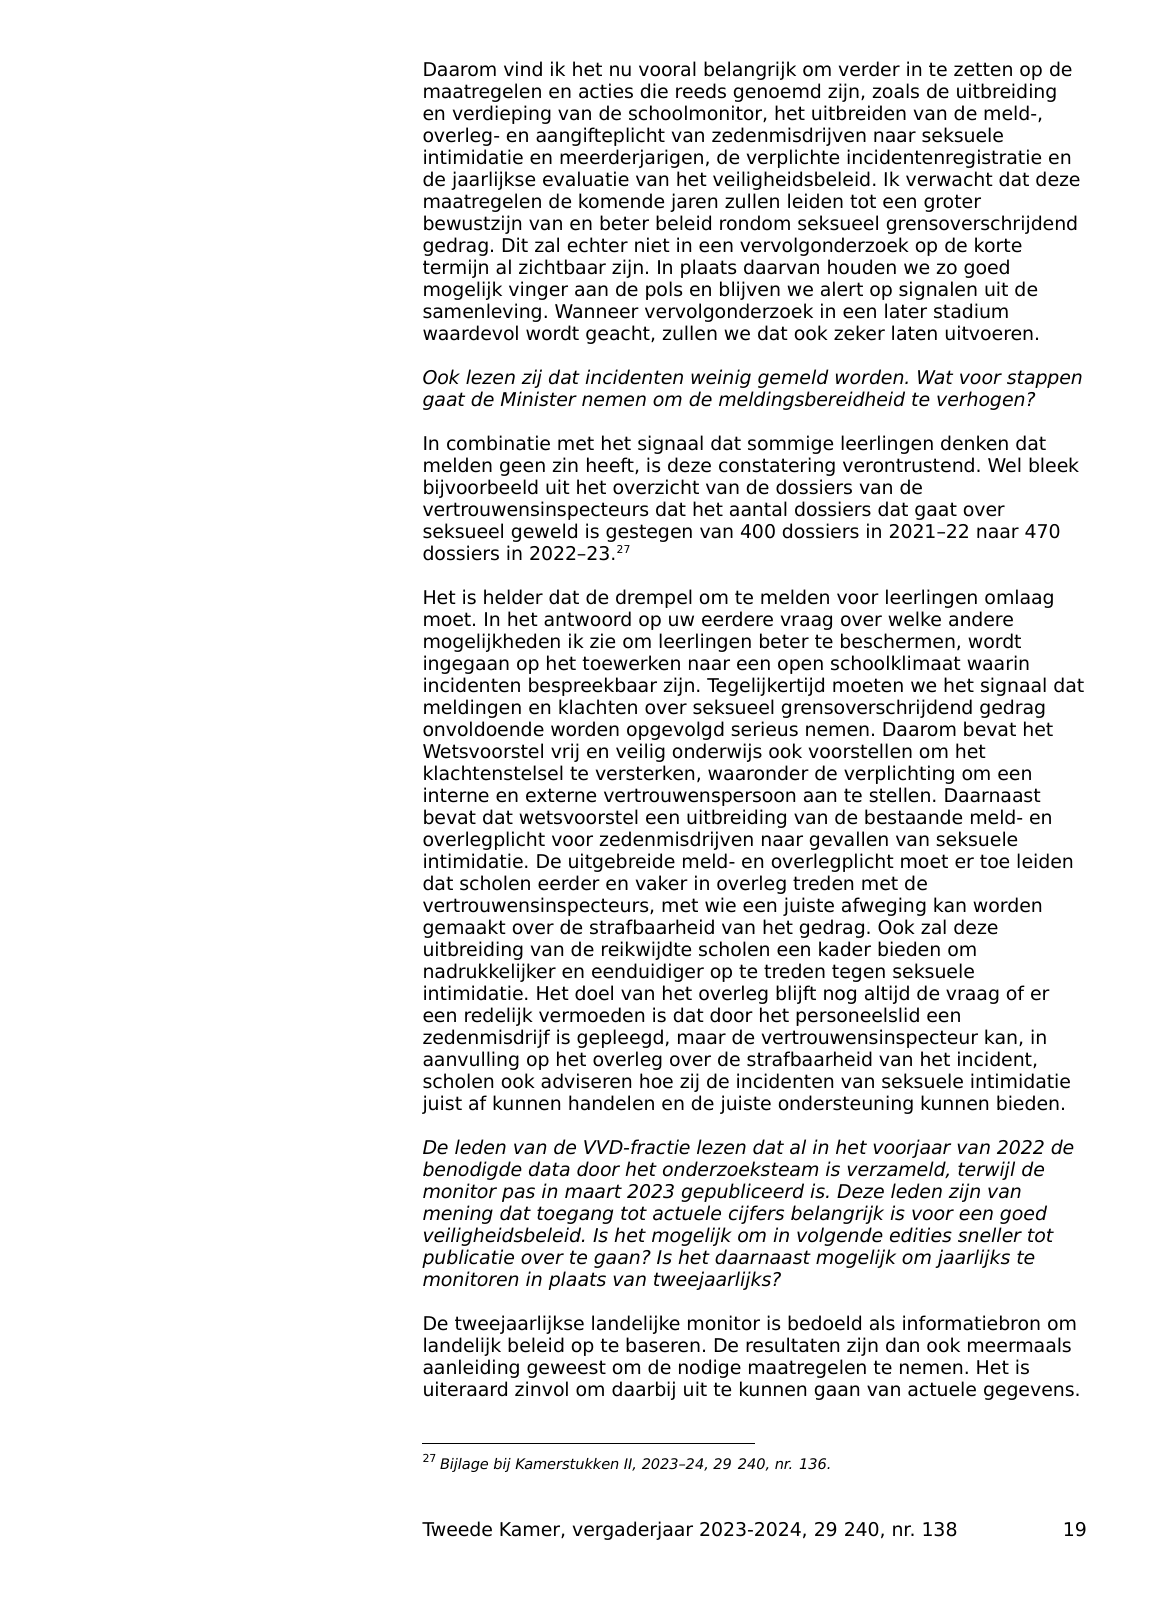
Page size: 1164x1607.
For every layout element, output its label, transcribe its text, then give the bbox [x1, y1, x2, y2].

text De tweejaarlijkse landelijke monitor is bedoeld als informatiebron om landelijk beleid op te baseren. De resultaten zijn dan ook meermaals aanleiding geweest om de nodige maatregelen te nemen. Het is uiteraard zinvol om daarbij uit te kunnen gaan van actuele gegevens. [422, 1313, 1087, 1401]
text Het is helder dat de drempel om te melden voor leerlingen omlaag moet. In het antwoord op uw eerdere vraag over welke andere mogelijkheden ik zie om leerlingen beter te beschermen, wordt ingegaan op het toewerken naar een open schoolklimaat waarin incidenten bespreekbaar zijn. Tegelijkertijd moeten we het signaal dat meldingen en klachten over seksueel grensoverschrijdend gedrag onvoldoende worden opgevolgd serieus nemen. Daarom bevat het Wetsvoorstel vrij en veilig onderwijs ook voorstellen om het klachtenstelsel te versterken, waaronder de verplichting om een interne en externe vertrouwenspersoon aan te stellen. Daarnaast bevat dat wetsvoorstel een uitbreiding van de bestaande meld- en overlegplicht voor zedenmisdrijven naar gevallen van seksuele intimidatie. De uitgebreide meld- en overlegplicht moet er toe leiden dat scholen eerder en vaker in overleg treden met de vertrouwensinspecteurs, met wie een juiste afweging kan worden gemaakt over de strafbaarheid van het gedrag. Ook zal deze uitbreiding van de reikwijdte scholen een kader bieden om nadrukkelijker en eenduidiger op te treden tegen seksuele intimidatie. Het doel van het overleg blijft nog altijd de vraag of er een redelijk vermoeden is dat door het personeelslid een zedenmisdrijf is gepleegd, maar de vertrouwensinspecteur kan, in aanvulling op het overleg over de strafbaarheid van het incident, scholen ook adviseren hoe zij de incidenten van seksuele intimidatie juist af kunnen handelen en de juiste ondersteuning kunnen bieden. [422, 587, 1087, 1115]
text Ook lezen zij dat incidenten weinig gemeld worden. Wat voor stappen gaat de Minister nemen om de meldingsbereidheid te verhogen? [422, 367, 1087, 411]
text In combinatie met het signaal dat sommige leerlingen denken dat melden geen zin heeft, is deze constatering verontrustend. Wel bleek bijvoorbeeld uit het overzicht van de dossiers van de vertrouwensinspecteurs dat het aantal dossiers dat gaat over seksueel geweld is gestegen van 400 dossiers in 2021–22 naar 470 dossiers in 2022–23. [422, 433, 1087, 565]
text Daarom vind ik het nu vooral belangrijk om verder in te zetten op de maatregelen en acties die reeds genoemd zijn, zoals de uitbreiding en verdieping van de schoolmonitor, het uitbreiden van de meld-, overleg- en aangifteplicht van zedenmisdrijven naar seksuele intimidatie en meerderjarigen, de verplichte incidentenregistratie en de jaarlijkse evaluatie van het veiligheidsbeleid. Ik verwacht dat deze maatregelen de komende jaren zullen leiden tot een groter bewustzijn van en beter beleid rondom seksueel grensoverschrijdend gedrag. Dit zal echter niet in een vervolgonderzoek op de korte termijn al zichtbaar zijn. In plaats daarvan houden we zo goed mogelijk vinger aan de pols en blijven we alert op signalen uit de samenleving. Wanneer vervolgonderzoek in een later stadium waardevol wordt geacht, zullen we dat ook zeker laten uitvoeren. [422, 59, 1087, 345]
text De leden van de VVD-fractie lezen dat al in het voorjaar van 2022 de benodigde data door het onderzoeksteam is verzameld, terwijl de monitor pas in maart 2023 gepubliceerd is. Deze leden zijn van mening dat toegang tot actuele cijfers belangrijk is voor een goed veiligheidsbeleid. Is het mogelijk om in volgende edities sneller tot publicatie over te gaan? Is het daarnaast mogelijk om jaarlijks te monitoren in plaats van tweejaarlijks? [422, 1137, 1087, 1291]
text Bijlage bij Kamerstukken II, 2023–24, 29 240, nr. 136. [422, 1452, 1087, 1474]
